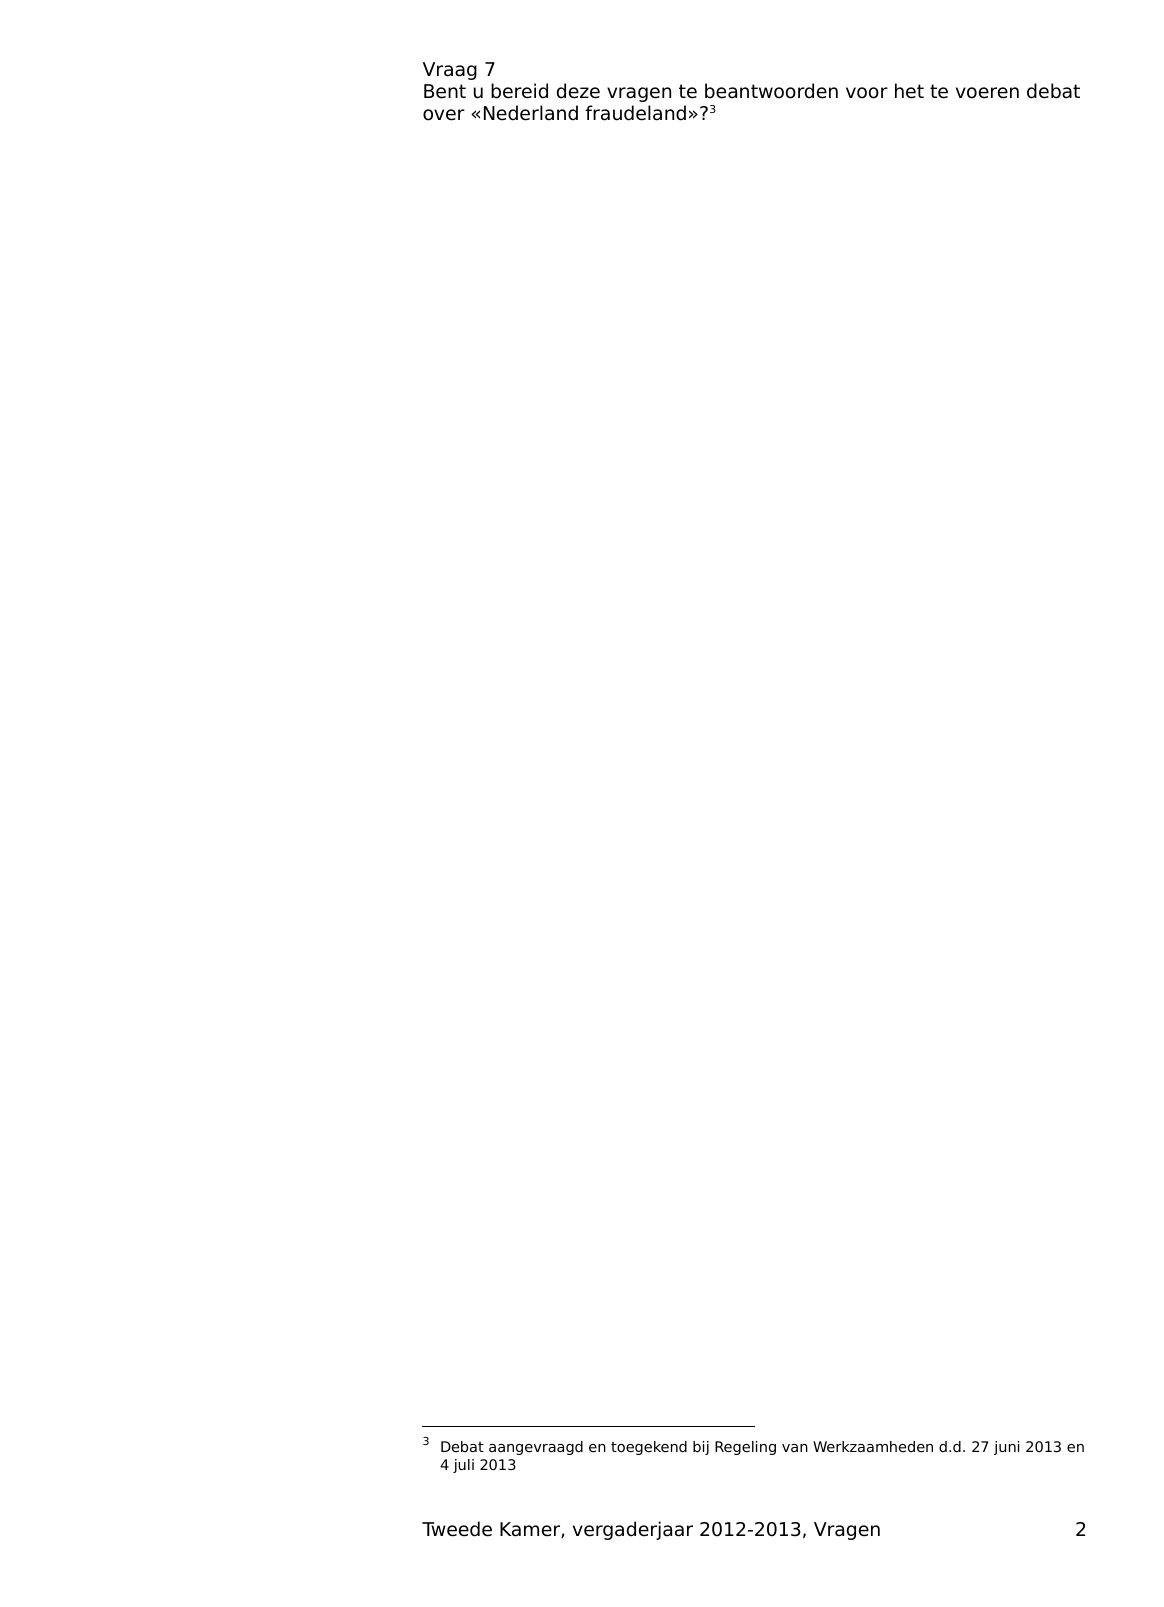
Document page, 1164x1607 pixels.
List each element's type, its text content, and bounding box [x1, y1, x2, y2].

text Vraag 7 [422, 59, 1087, 81]
text Debat aangevraagd en toegekend bij Regeling van Werkzaamheden d.d. 27 juni 2013 en 4 juli 2013 [422, 1435, 1087, 1474]
text Bent u bereid deze vragen te beantwoorden voor het te voeren debat over «Nederland fraudeland»? [422, 81, 1087, 125]
